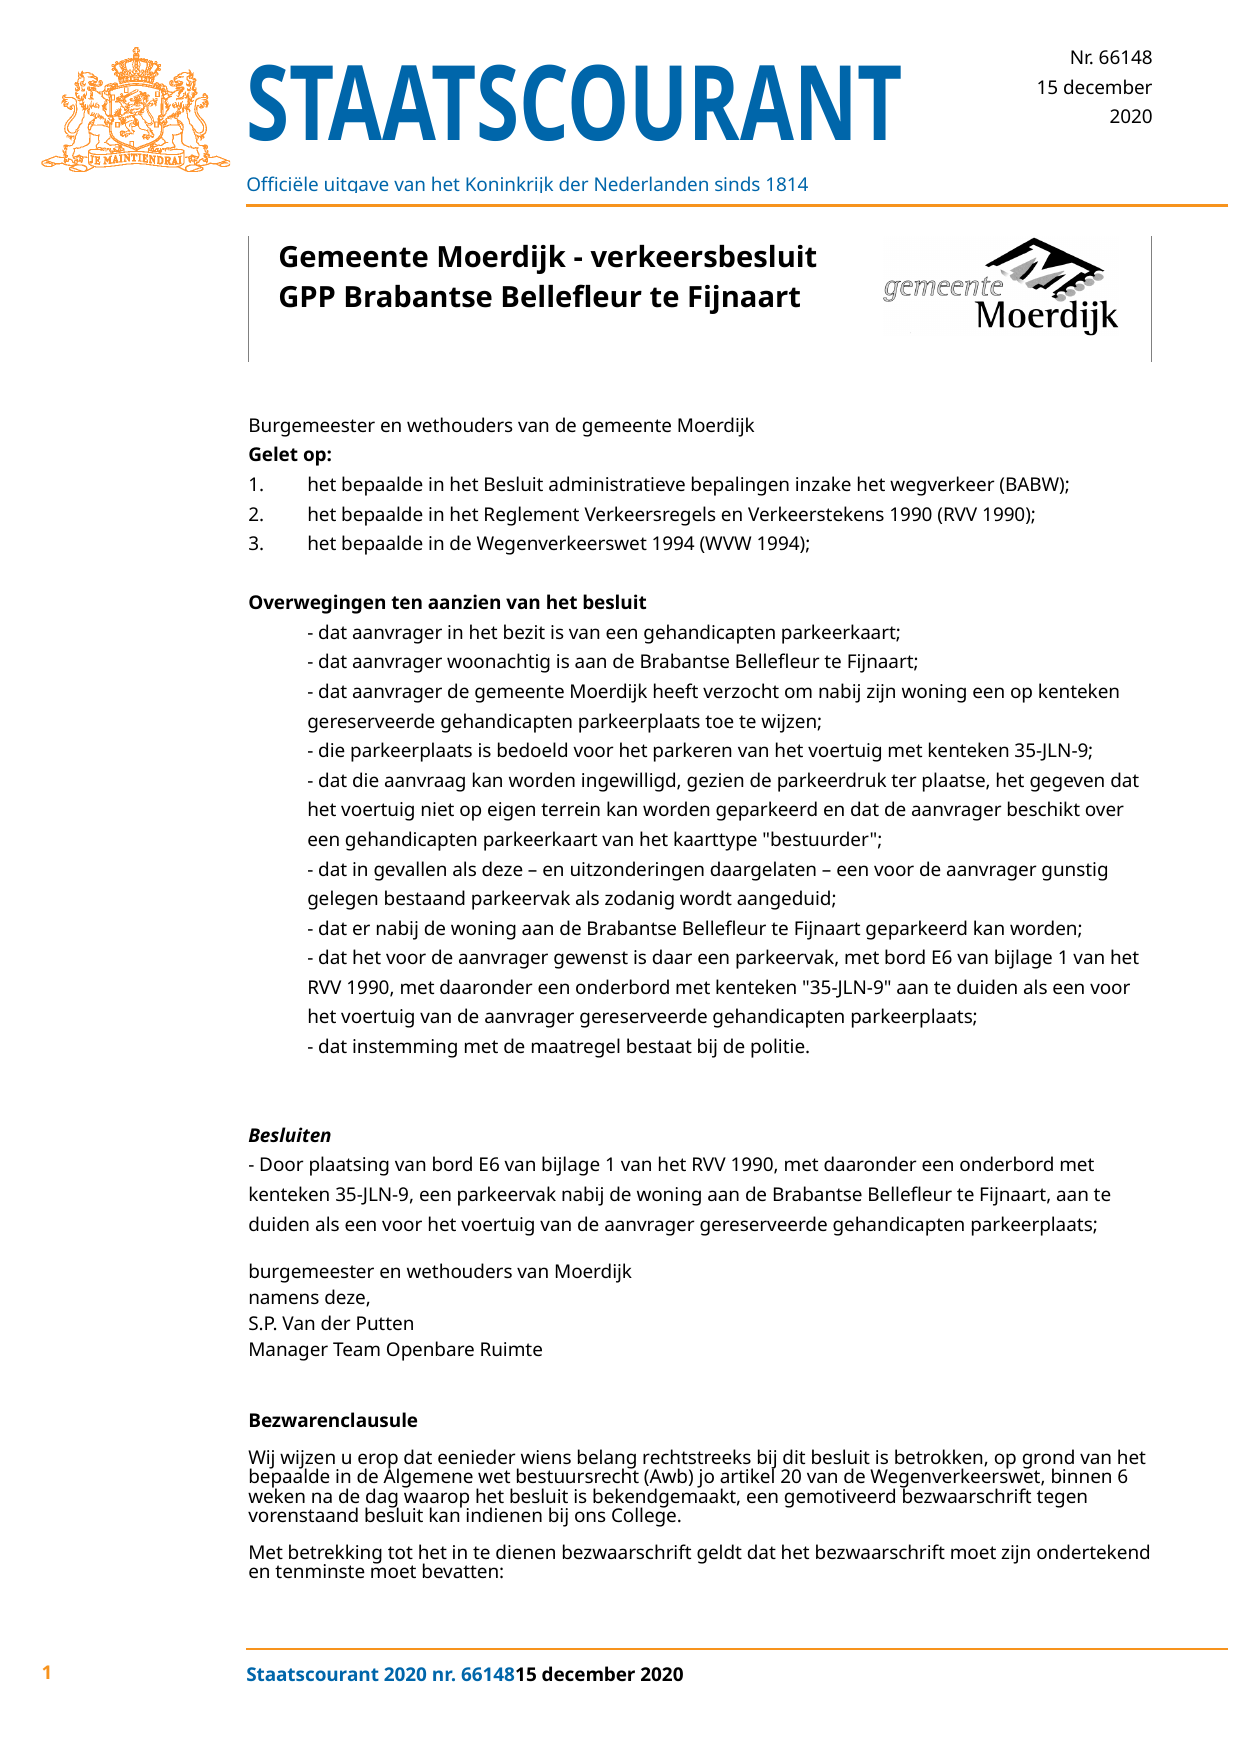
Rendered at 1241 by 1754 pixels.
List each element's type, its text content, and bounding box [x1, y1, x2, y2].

table_header Gemeente Moerdijk - verkeersbesluit GPP Brabantse Bellefleur te Fijnaart [249, 236, 850, 362]
list het bepaalde in de Wegenverkeerswet 1994 (WVW 1994); [248, 530, 1152, 556]
list - dat aanvrager in het bezit is van een gehandicapten parkeerkaart; [248, 619, 1152, 645]
text Wij wijzen u erop dat eenieder wiens belang rechtstreeks bij dit besluit is betrokken, op grond van het bepaalde in de Algemene wet bestuursrecht (Awb) jo artikel 20 van de Wegenverkeerswet, binnen 6 weken na de dag waarop het besluit is bekendgemaakt, een gemotiveerd bezwaarschrift tegen vorenstaand besluit kan indienen bij ons College. [248, 1449, 1152, 1526]
list - die parkeerplaats is bedoeld voor het parkeren van het voertuig met kenteken 35-JLN-9; [248, 737, 1152, 763]
text Gelet op: [248, 442, 1152, 467]
list - dat er nabij de woning aan de Brabantse Bellefleur te Fijnaart geparkeerd kan worden; [248, 915, 1152, 941]
list - dat aanvrager woonachtig is aan de Brabantse Bellefleur te Fijnaart; [248, 649, 1152, 674]
list - dat die aanvraag kan worden ingewilligd, gezien de parkeerdruk ter plaatse, het gegeven dat het voertuig niet op eigen terrein kan worden geparkeerd en dat de aanvrager beschikt over een gehandicapten parkeerkaart van het kaarttype "bestuurder"; [248, 767, 1152, 852]
list het bepaalde in het Besluit administratieve bepalingen inzake het wegverkeer (BABW); [248, 471, 1152, 497]
text namens deze, [248, 1284, 1152, 1310]
text Met betrekking tot het in te dienen bezwaarschrift geldt dat het bezwaarschrift moet zijn ondertekend en tenminste moet bevatten: [248, 1544, 1152, 1582]
text S.P. Van der Putten [248, 1310, 1152, 1336]
text burgemeester en wethouders van Moerdijk [248, 1258, 1152, 1284]
text Overwegingen ten aanzien van het besluit [248, 589, 1152, 615]
picture [882, 236, 1119, 336]
list - dat instemming met de maatregel bestaat bij de politie. [248, 1033, 1152, 1059]
list - dat het voor de aanvrager gewenst is daar een parkeervak, met bord E6 van bijlage 1 van het RVV 1990, met daaronder een onderbord met kenteken "35-JLN-9" aan te duiden als een voor het voertuig van de aanvrager gereserveerde gehandicapten parkeerplaats; [248, 944, 1152, 1029]
list - dat in gevallen als deze – en uitzonderingen daargelaten – een voor de aanvrager gunstig gelegen bestaand parkeervak als zodanig wordt aangeduid; [248, 856, 1152, 911]
list - dat aanvrager de gemeente Moerdijk heeft verzocht om nabij zijn woning een op kenteken gereserveerde gehandicapten parkeerplaats toe te wijzen; [248, 678, 1152, 733]
list het bepaalde in het Reglement Verkeersregels en Verkeerstekens 1990 (RVV 1990); [248, 501, 1152, 526]
text Burgemeester en wethouders van de gemeente Moerdijk [248, 412, 1152, 438]
text - Door plaatsing van bord E6 van bijlage 1 van het RVV 1990, met daaronder een onderbord met kenteken 35-JLN-9, een parkeervak nabij de woning aan de Brabantse Bellefleur te Fijnaart, aan te duiden als een voor het voertuig van de aanvrager gereserveerde gehandicapten parkeerplaats; [248, 1152, 1152, 1236]
text Besluiten [248, 1122, 1152, 1148]
text Bezwarenclausule [248, 1412, 1152, 1431]
table_header [850, 236, 1151, 362]
text Manager Team Openbare Ruimte [248, 1336, 1152, 1361]
picture [41, 47, 231, 172]
